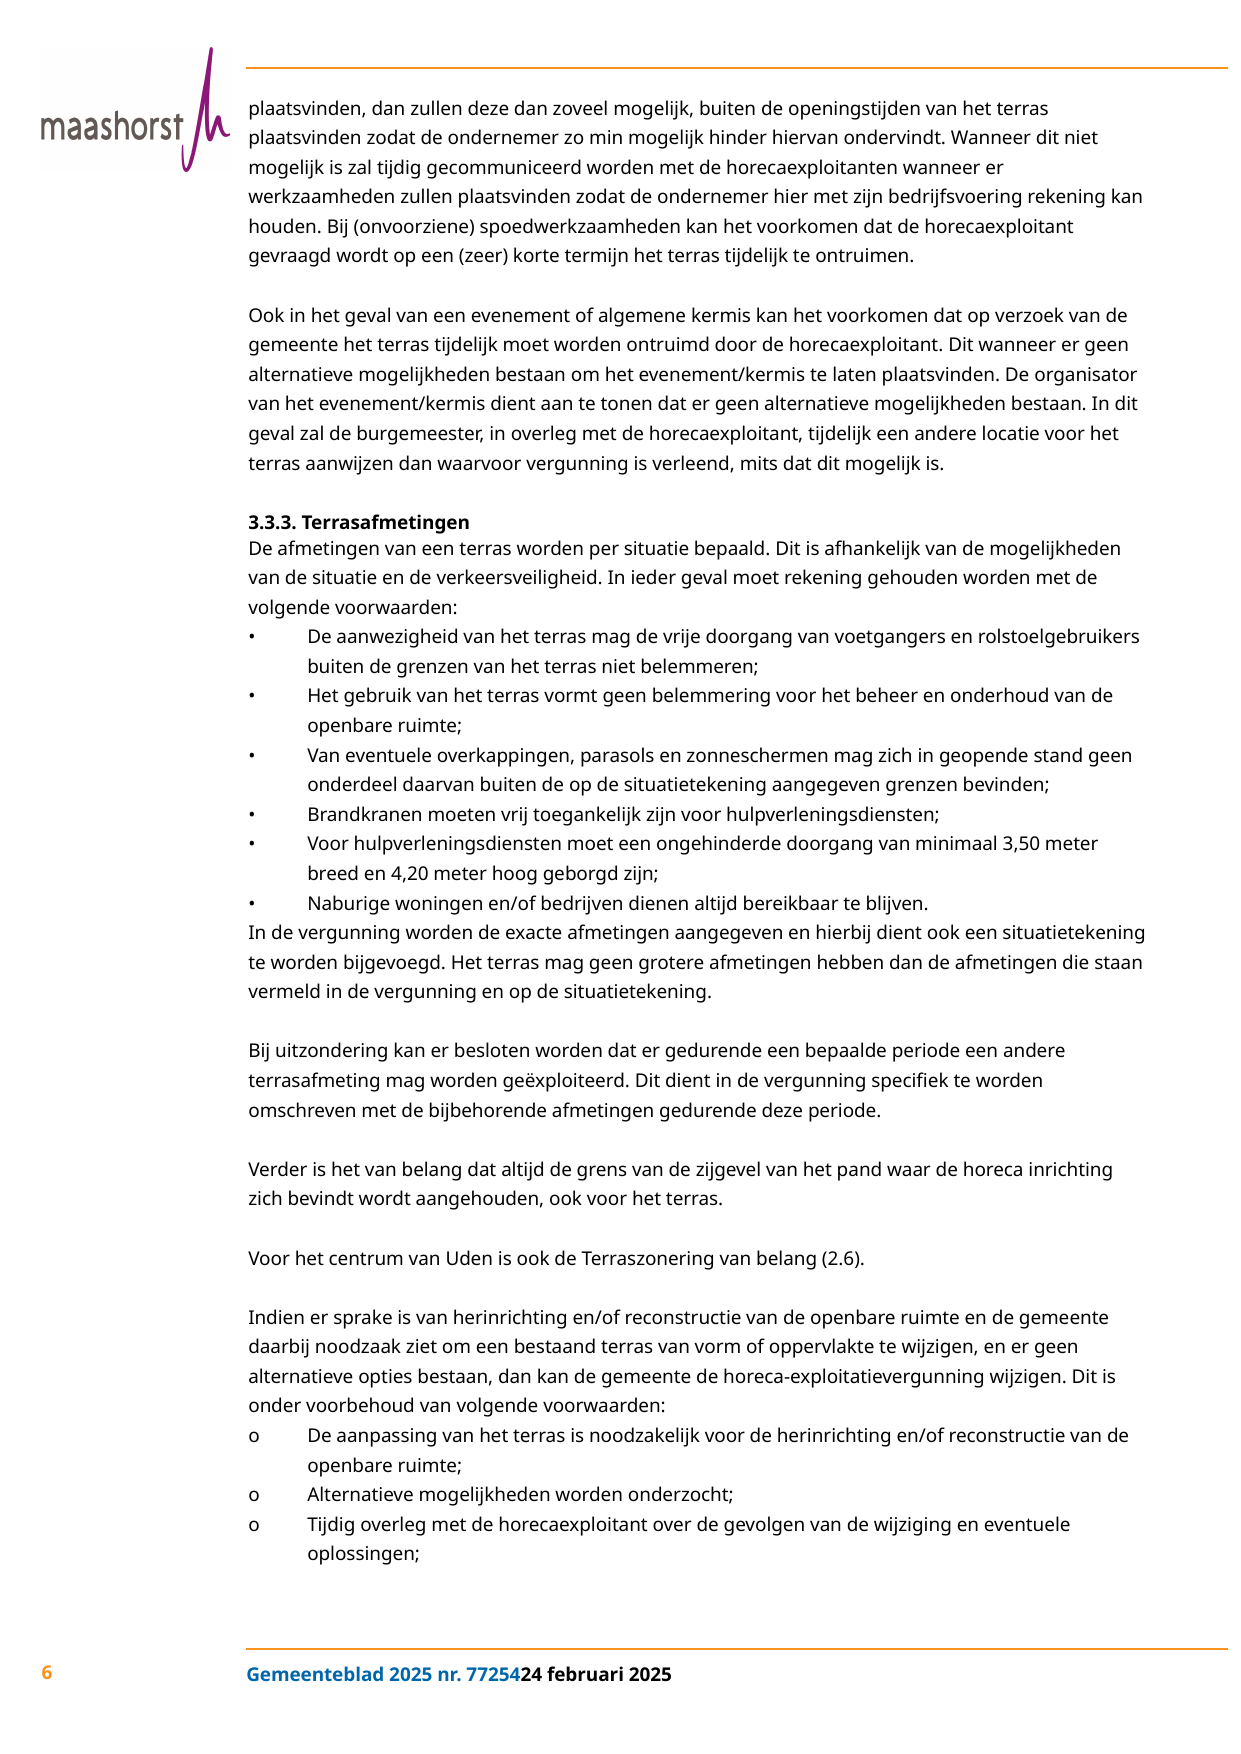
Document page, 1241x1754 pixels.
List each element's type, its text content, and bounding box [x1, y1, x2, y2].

text plaatsvinden, dan zullen deze dan zoveel mogelijk, buiten de openingstijden van het terras plaatsvinden zodat de ondernemer zo min mogelijk hinder hiervan ondervindt. Wanneer dit niet mogelijk is zal tijdig gecommuniceerd worden met de horecaexploitanten wanneer er werkzaamheden zullen plaatsvinden zodat de ondernemer hier met zijn bedrijfsvoering rekening kan houden. Bij (onvoorziene) spoedwerkzaamheden kan het voorkomen dat de horecaexploitant gevraagd wordt op een (zeer) korte termijn het terras tijdelijk te ontruimen. [248, 95, 1152, 268]
list Brandkranen moeten vrij toegankelijk zijn voor hulpverleningsdiensten; [248, 801, 1152, 827]
text Ook in het geval van een evenement of algemene kermis kan het voorkomen dat op verzoek van de gemeente het terras tijdelijk moet worden ontruimd door de horecaexploitant. Dit wanneer er geen alternatieve mogelijkheden bestaan om het evenement/kermis te laten plaatsvinden. De organisator van het evenement/kermis dient aan te tonen dat er geen alternatieve mogelijkheden bestaan. In dit geval zal de burgemeester, in overleg met de horecaexploitant, tijdelijk een andere locatie voor het terras aanwijzen dan waarvoor vergunning is verleend, mits dat dit mogelijk is. [248, 302, 1152, 476]
list Alternatieve mogelijkheden worden onderzocht; [248, 1481, 1152, 1507]
text In de vergunning worden de exacte afmetingen aangegeven en hierbij dient ook een situatietekening te worden bijgevoegd. Het terras mag geen grotere afmetingen hebben dan de afmetingen die staan vermeld in de vergunning en op de situatietekening. [248, 919, 1152, 1004]
list Tijdig overleg met de horecaexploitant over de gevolgen van de wijziging en eventuele oplossingen; [248, 1511, 1152, 1566]
text Verder is het van belang dat altijd de grens van de zijgevel van het pand waar de horeca inrichting zich bevindt wordt aangehouden, ook voor het terras. [248, 1156, 1152, 1211]
text Bij uitzondering kan er besloten worden dat er gedurende een bepaalde periode een andere terrasafmeting mag worden geëxploiteerd. Dit dient in de vergunning specifiek te worden omschreven met de bijbehorende afmetingen gedurende deze periode. [248, 1038, 1152, 1122]
list Voor hulpverleningsdiensten moet een ongehinderde doorgang van minimaal 3,50 meter breed en 4,20 meter hoog geborgd zijn; [248, 831, 1152, 886]
text De afmetingen van een terras worden per situatie bepaald. Dit is afhankelijk van de mogelijkheden van de situatie en de verkeersveiligheid. In ieder geval moet rekening gehouden worden met de volgende voorwaarden: [248, 535, 1152, 619]
picture [41, 47, 231, 172]
list De aanpassing van het terras is noodzakelijk voor de herinrichting en/of reconstructie van de openbare ruimte; [248, 1422, 1152, 1477]
list De aanwezigheid van het terras mag de vrije doorgang van voetgangers en rolstoelgebruikers buiten de grenzen van het terras niet belemmeren; [248, 623, 1152, 679]
text Indien er sprake is van herinrichting en/of reconstructie van de openbare ruimte en de gemeente daarbij noodzaak ziet om een bestaand terras van vorm of oppervlakte te wijzigen, en er geen alternatieve opties bestaan, dan kan de gemeente de horeca-exploitatievergunning wijzigen. Dit is onder voorbehoud van volgende voorwaarden: [248, 1304, 1152, 1418]
list Naburige woningen en/of bedrijven dienen altijd bereikbaar te blijven. [248, 890, 1152, 915]
list Het gebruik van het terras vormt geen belemmering voor het beheer en onderhoud van de openbare ruimte; [248, 683, 1152, 738]
text Voor het centrum van Uden is ook de Terraszonering van belang (2.6). [248, 1245, 1152, 1270]
text 3.3.3. Terrasafmetingen [248, 509, 1152, 535]
list Van eventuele overkappingen, parasols en zonneschermen mag zich in geopende stand geen onderdeel daarvan buiten de op de situatietekening aangegeven grenzen bevinden; [248, 742, 1152, 797]
